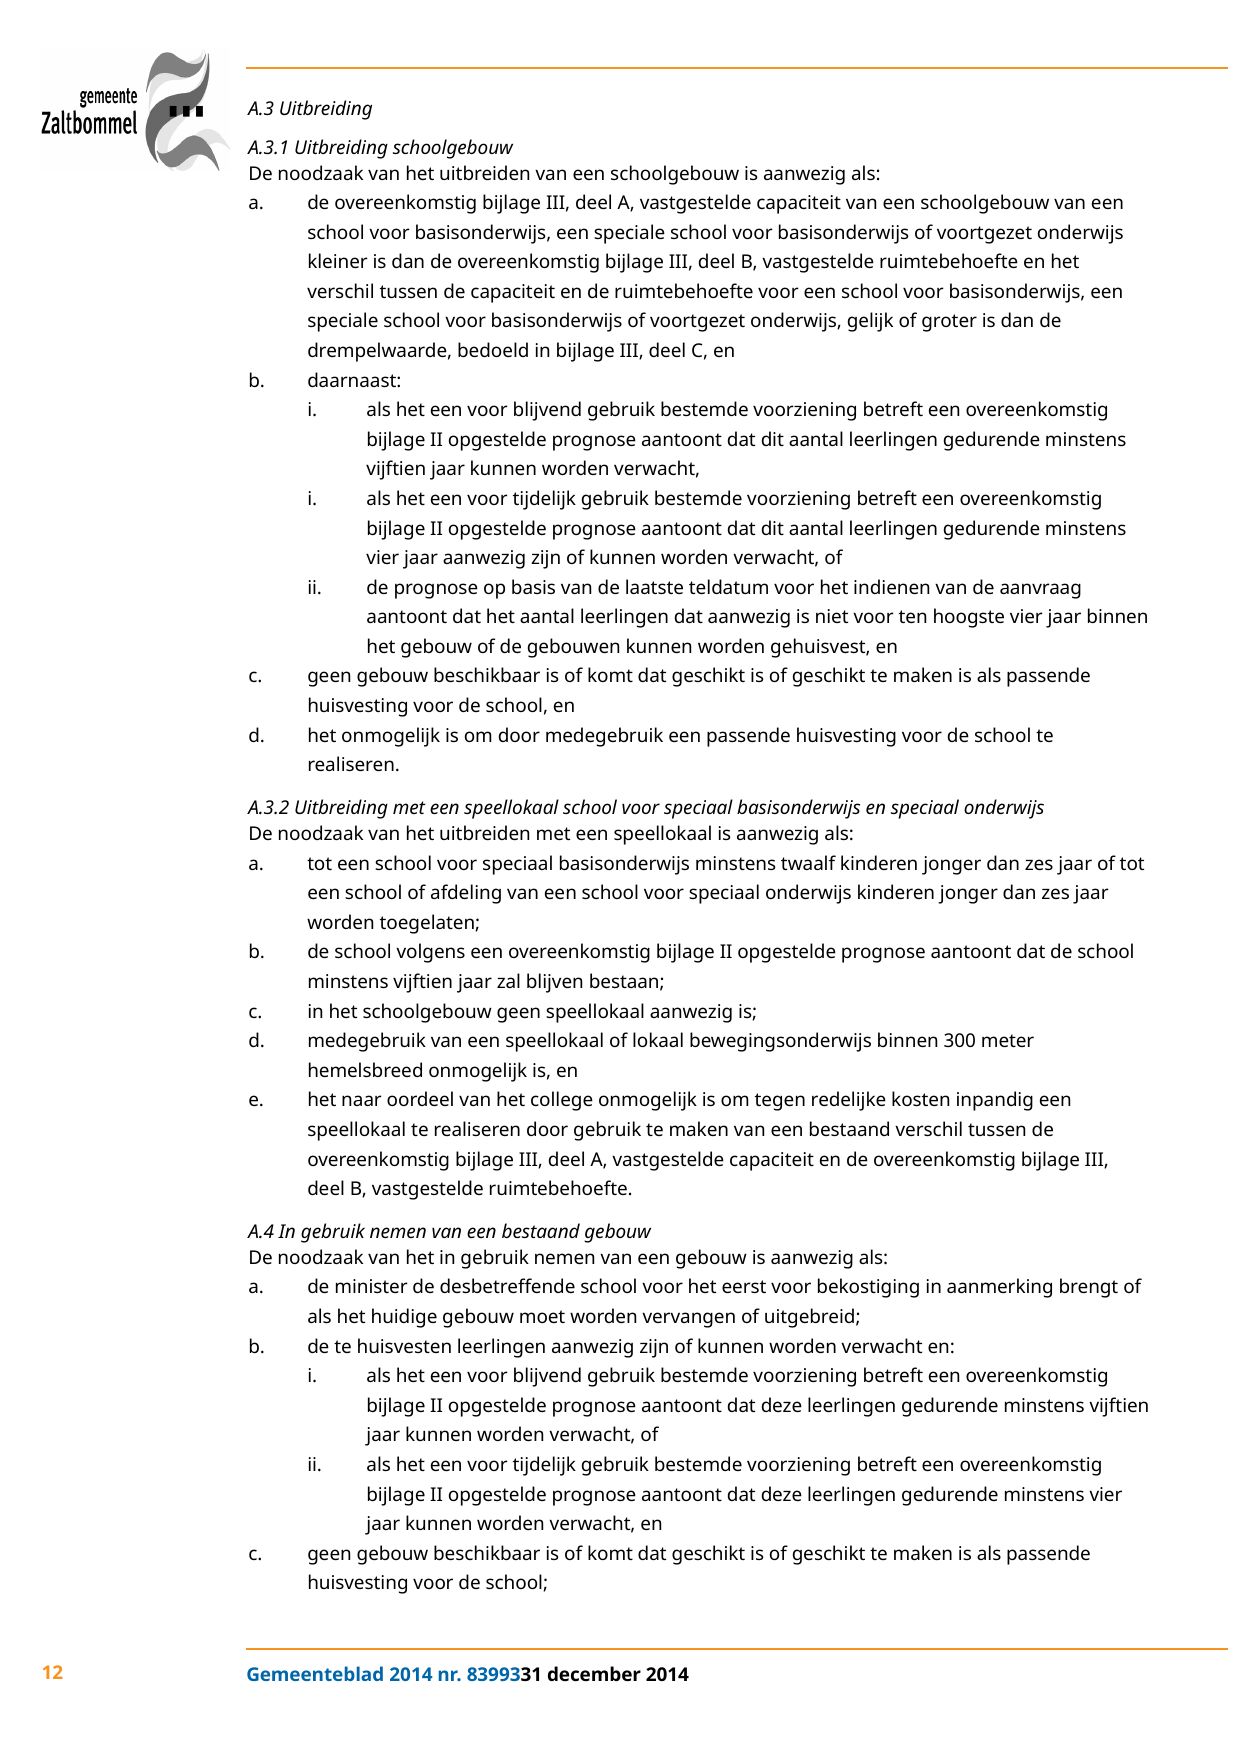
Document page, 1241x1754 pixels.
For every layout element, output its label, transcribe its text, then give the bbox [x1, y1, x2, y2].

text A.4 In gebruik nemen van een bestaand gebouw [248, 1218, 1152, 1244]
text De noodzaak van het uitbreiden van een schoolgebouw is aanwezig als: [248, 160, 1152, 186]
list het naar oordeel van het college onmogelijk is om tegen redelijke kosten inpandig een speellokaal te realiseren door gebruik te maken van een bestaand verschil tussen de overeenkomstig bijlage III, deel A, vastgestelde capaciteit en de overeenkomstig bijlage III, deel B, vastgestelde ruimtebehoefte. [248, 1087, 1152, 1201]
list de te huisvesten leerlingen aanwezig zijn of kunnen worden verwacht en: [248, 1333, 1152, 1359]
list de minister de desbetreffende school voor het eerst voor bekostiging in aanmerking brengt of als het huidige gebouw moet worden vervangen of uitgebreid; [248, 1274, 1152, 1329]
text A.3 Uitbreiding [248, 95, 1152, 121]
text De noodzaak van het in gebruik nemen van een gebouw is aanwezig als: [248, 1244, 1152, 1270]
list als het een voor tijdelijk gebruik bestemde voorziening betreft een overeenkomstig bijlage II opgestelde prognose aantoont dat dit aantal leerlingen gedurende minstens vier jaar aanwezig zijn of kunnen worden verwacht, of [307, 485, 1152, 570]
list als het een voor blijvend gebruik bestemde voorziening betreft een overeenkomstig bijlage II opgestelde prognose aantoont dat deze leerlingen gedurende minstens vijftien jaar kunnen worden verwacht, of [307, 1362, 1152, 1447]
text A.3.1 Uitbreiding schoolgebouw [248, 134, 1152, 160]
list geen gebouw beschikbaar is of komt dat geschikt is of geschikt te maken is als passende huisvesting voor de school, en [248, 663, 1152, 718]
text De noodzaak van het uitbreiden met een speellokaal is aanwezig als: [248, 820, 1152, 846]
list de prognose op basis van de laatste teldatum voor het indienen van de aanvraag aantoont dat het aantal leerlingen dat aanwezig is niet voor ten hoogste vier jaar binnen het gebouw of de gebouwen kunnen worden gehuisvest, en [307, 574, 1152, 659]
list tot een school voor speciaal basisonderwijs minstens twaalf kinderen jonger dan zes jaar of tot een school of afdeling van een school voor speciaal onderwijs kinderen jonger dan zes jaar worden toegelaten; [248, 850, 1152, 935]
text A.3.2 Uitbreiding met een speellokaal school voor speciaal basisonderwijs en speciaal onderwijs [248, 794, 1152, 820]
list geen gebouw beschikbaar is of komt dat geschikt is of geschikt te maken is als passende huisvesting voor de school; [248, 1540, 1152, 1595]
list als het een voor blijvend gebruik bestemde voorziening betreft een overeenkomstig bijlage II opgestelde prognose aantoont dat dit aantal leerlingen gedurende minstens vijftien jaar kunnen worden verwacht, [307, 396, 1152, 481]
list het onmogelijk is om door medegebruik een passende huisvesting voor de school te realiseren. [248, 722, 1152, 777]
list de school volgens een overeenkomstig bijlage II opgestelde prognose aantoont dat de school minstens vijftien jaar zal blijven bestaan; [248, 939, 1152, 994]
picture [41, 47, 231, 172]
list medegebruik van een speellokaal of lokaal bewegingsonderwijs binnen 300 meter hemelsbreed onmogelijk is, en [248, 1027, 1152, 1083]
list in het schoolgebouw geen speellokaal aanwezig is; [248, 998, 1152, 1023]
list als het een voor tijdelijk gebruik bestemde voorziening betreft een overeenkomstig bijlage II opgestelde prognose aantoont dat deze leerlingen gedurende minstens vier jaar kunnen worden verwacht, en [307, 1451, 1152, 1536]
list daarnaast: [248, 367, 1152, 393]
list de overeenkomstig bijlage III, deel A, vastgestelde capaciteit van een schoolgebouw van een school voor basisonderwijs, een speciale school voor basisonderwijs of voortgezet onderwijs kleiner is dan de overeenkomstig bijlage III, deel B, vastgestelde ruimtebehoefte en het verschil tussen de capaciteit en de ruimtebehoefte voor een school voor basisonderwijs, een speciale school voor basisonderwijs of voortgezet onderwijs, gelijk of groter is dan de drempelwaarde, bedoeld in bijlage III, deel C, en [248, 189, 1152, 363]
